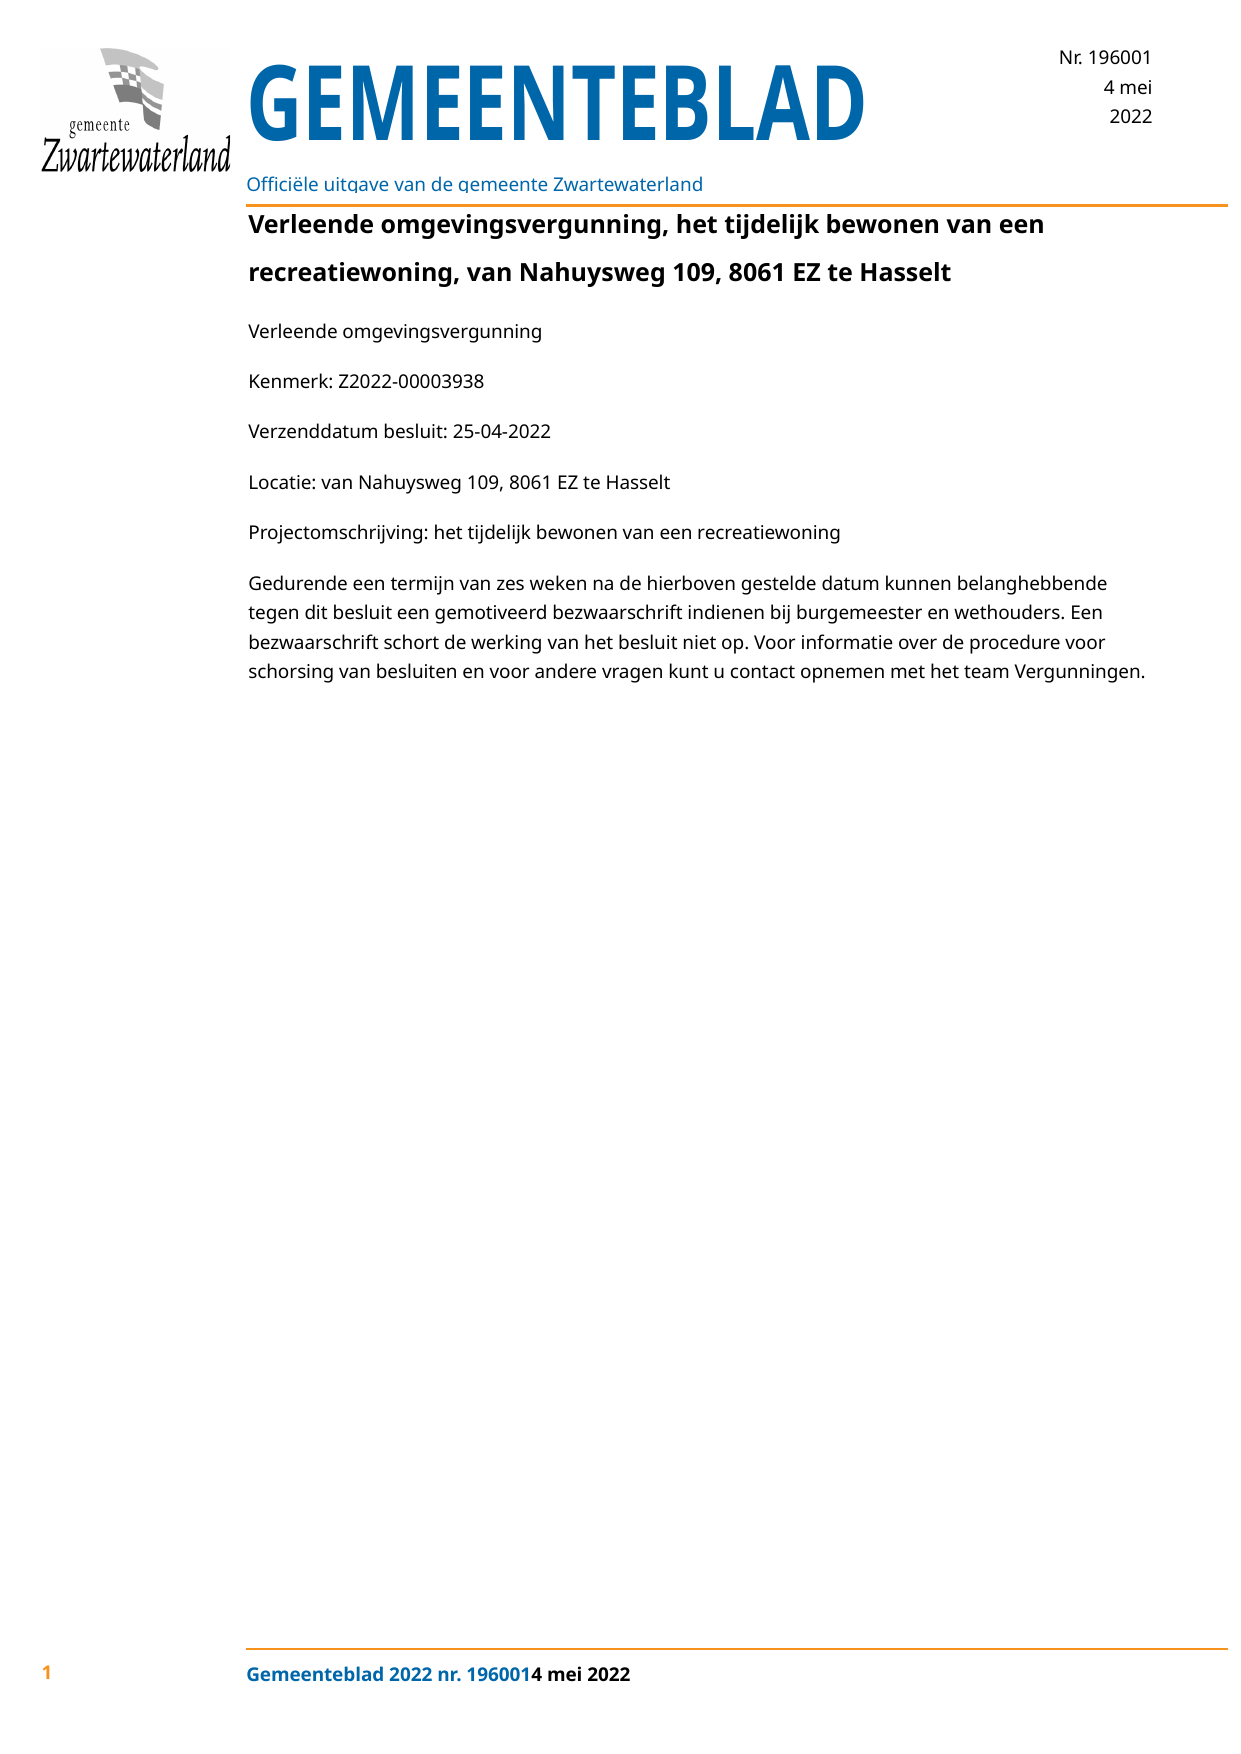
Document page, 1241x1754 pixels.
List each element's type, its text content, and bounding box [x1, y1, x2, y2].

text Kenmerk: Z2022-00003938 [248, 368, 1152, 394]
text Verleende omgevingsvergunning, het tijdelijk bewonen van een recreatiewoning, van Nahuysweg 109, 8061 EZ te Hasselt [248, 207, 1152, 288]
text Projectomschrijving: het tijdelijk bewonen van een recreatiewoning [248, 519, 1152, 545]
picture [41, 47, 231, 172]
text Locatie: van Nahuysweg 109, 8061 EZ te Hasselt [248, 469, 1152, 495]
text Verleende omgevingsvergunning [248, 318, 1152, 344]
text Gedurende een termijn van zes weken na de hierboven gestelde datum kunnen belanghebbende tegen dit besluit een gemotiveerd bezwaarschrift indienen bij burgemeester en wethouders. Een bezwaarschrift schort de werking van het besluit niet op. Voor informatie over de procedure voor schorsing van besluiten en voor andere vragen kunt u contact opnemen met het team Vergunningen. [248, 570, 1152, 684]
text Verzenddatum besluit: 25-04-2022 [248, 419, 1152, 444]
